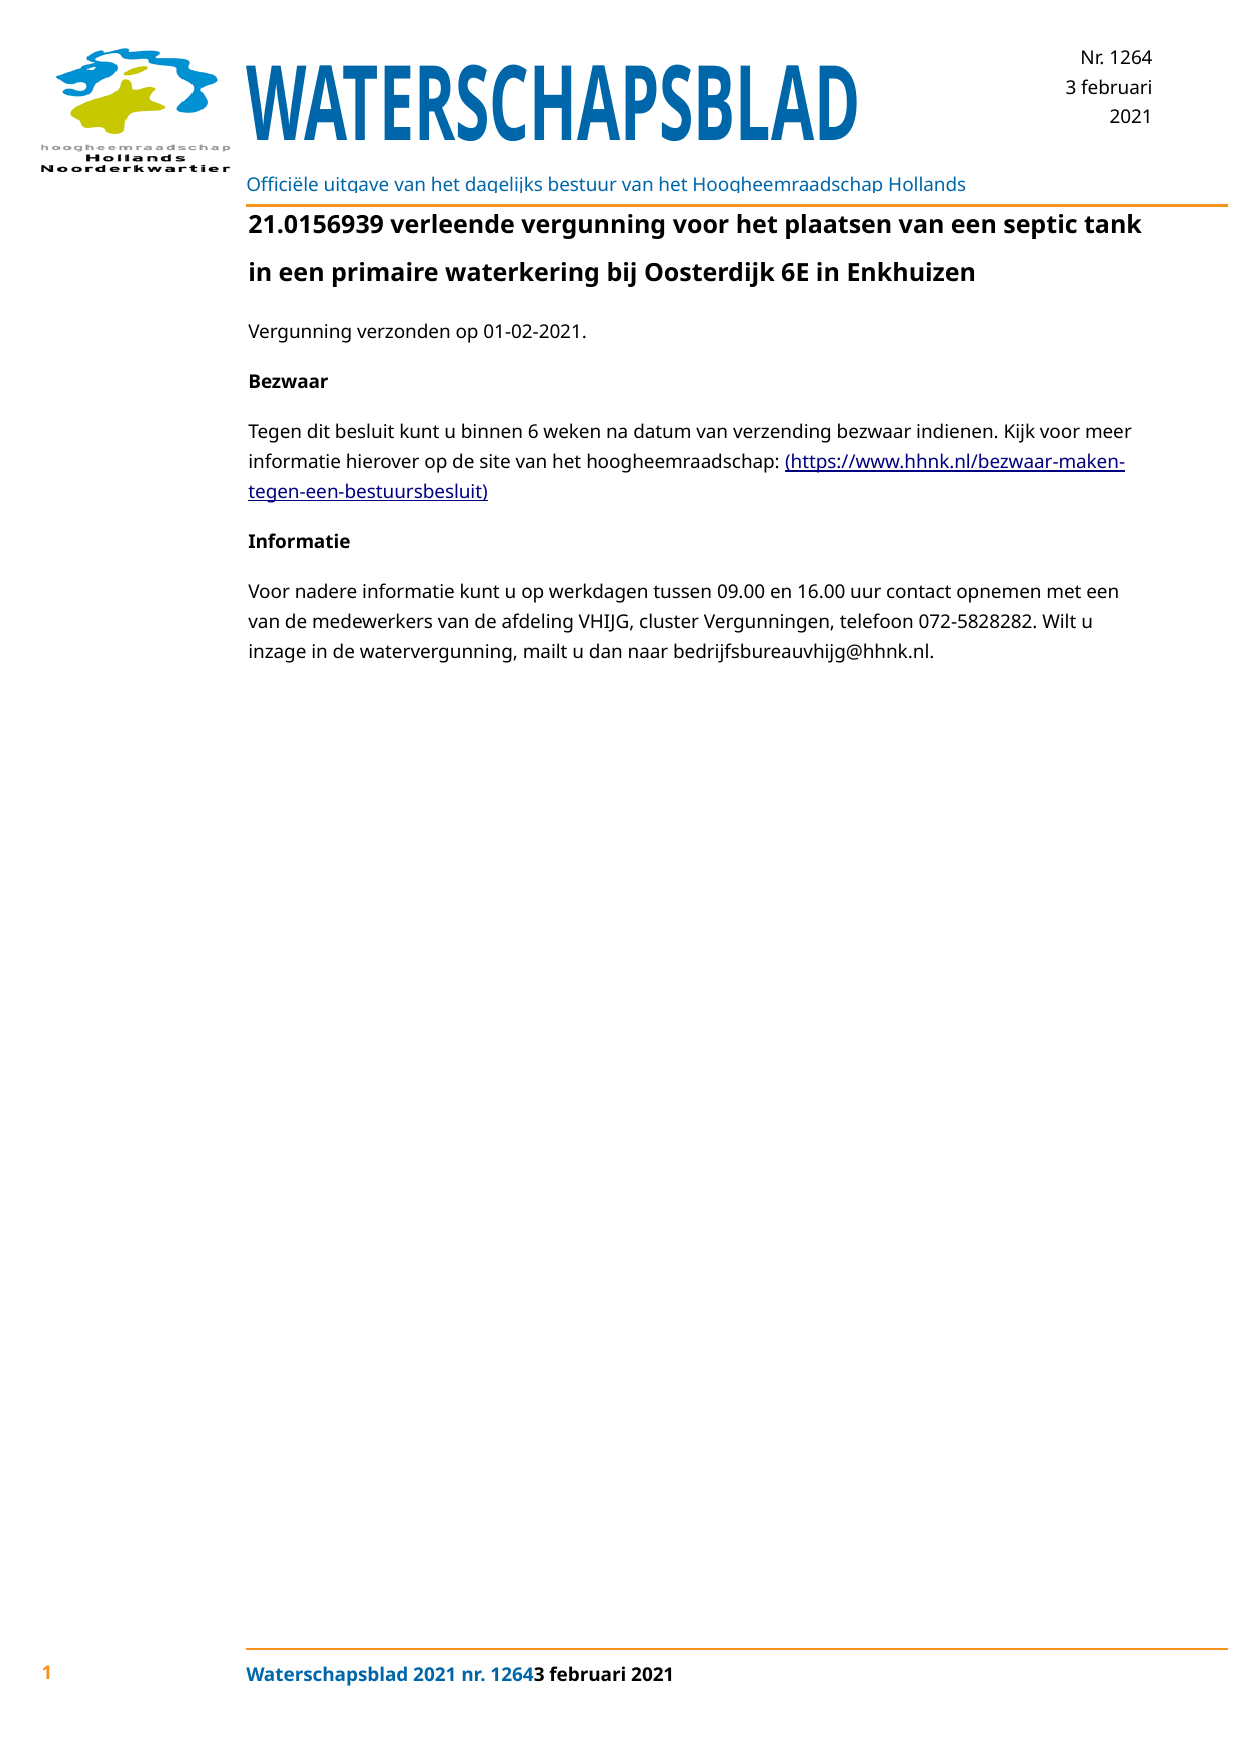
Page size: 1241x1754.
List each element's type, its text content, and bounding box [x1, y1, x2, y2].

text Tegen dit besluit kunt u binnen 6 weken na datum van verzending bezwaar indienen. Kijk voor meer informatie hierover op de site van het hoogheemraadschap: (https://www.hhnk.nl/bezwaar-maken-tegen-een-bestuursbesluit) [248, 419, 1152, 504]
text Vergunning verzonden op 01-02-2021. [248, 318, 1152, 344]
text 21.0156939 verleende vergunning voor het plaatsen van een septic tank in een primaire waterkering bij Oosterdijk 6E in Enkhuizen [248, 207, 1152, 288]
text Informatie [248, 528, 1152, 554]
text Voor nadere informatie kunt u op werkdagen tussen 09.00 en 16.00 uur contact opnemen met een van de medewerkers van de afdeling VHIJG, cluster Vergunningen, telefoon 072-5828282. Wilt u inzage in de watervergunning, mailt u dan naar bedrijfsbureauvhijg@hhnk.nl. [248, 579, 1152, 664]
picture [41, 47, 231, 172]
text Bezwaar [248, 368, 1152, 394]
